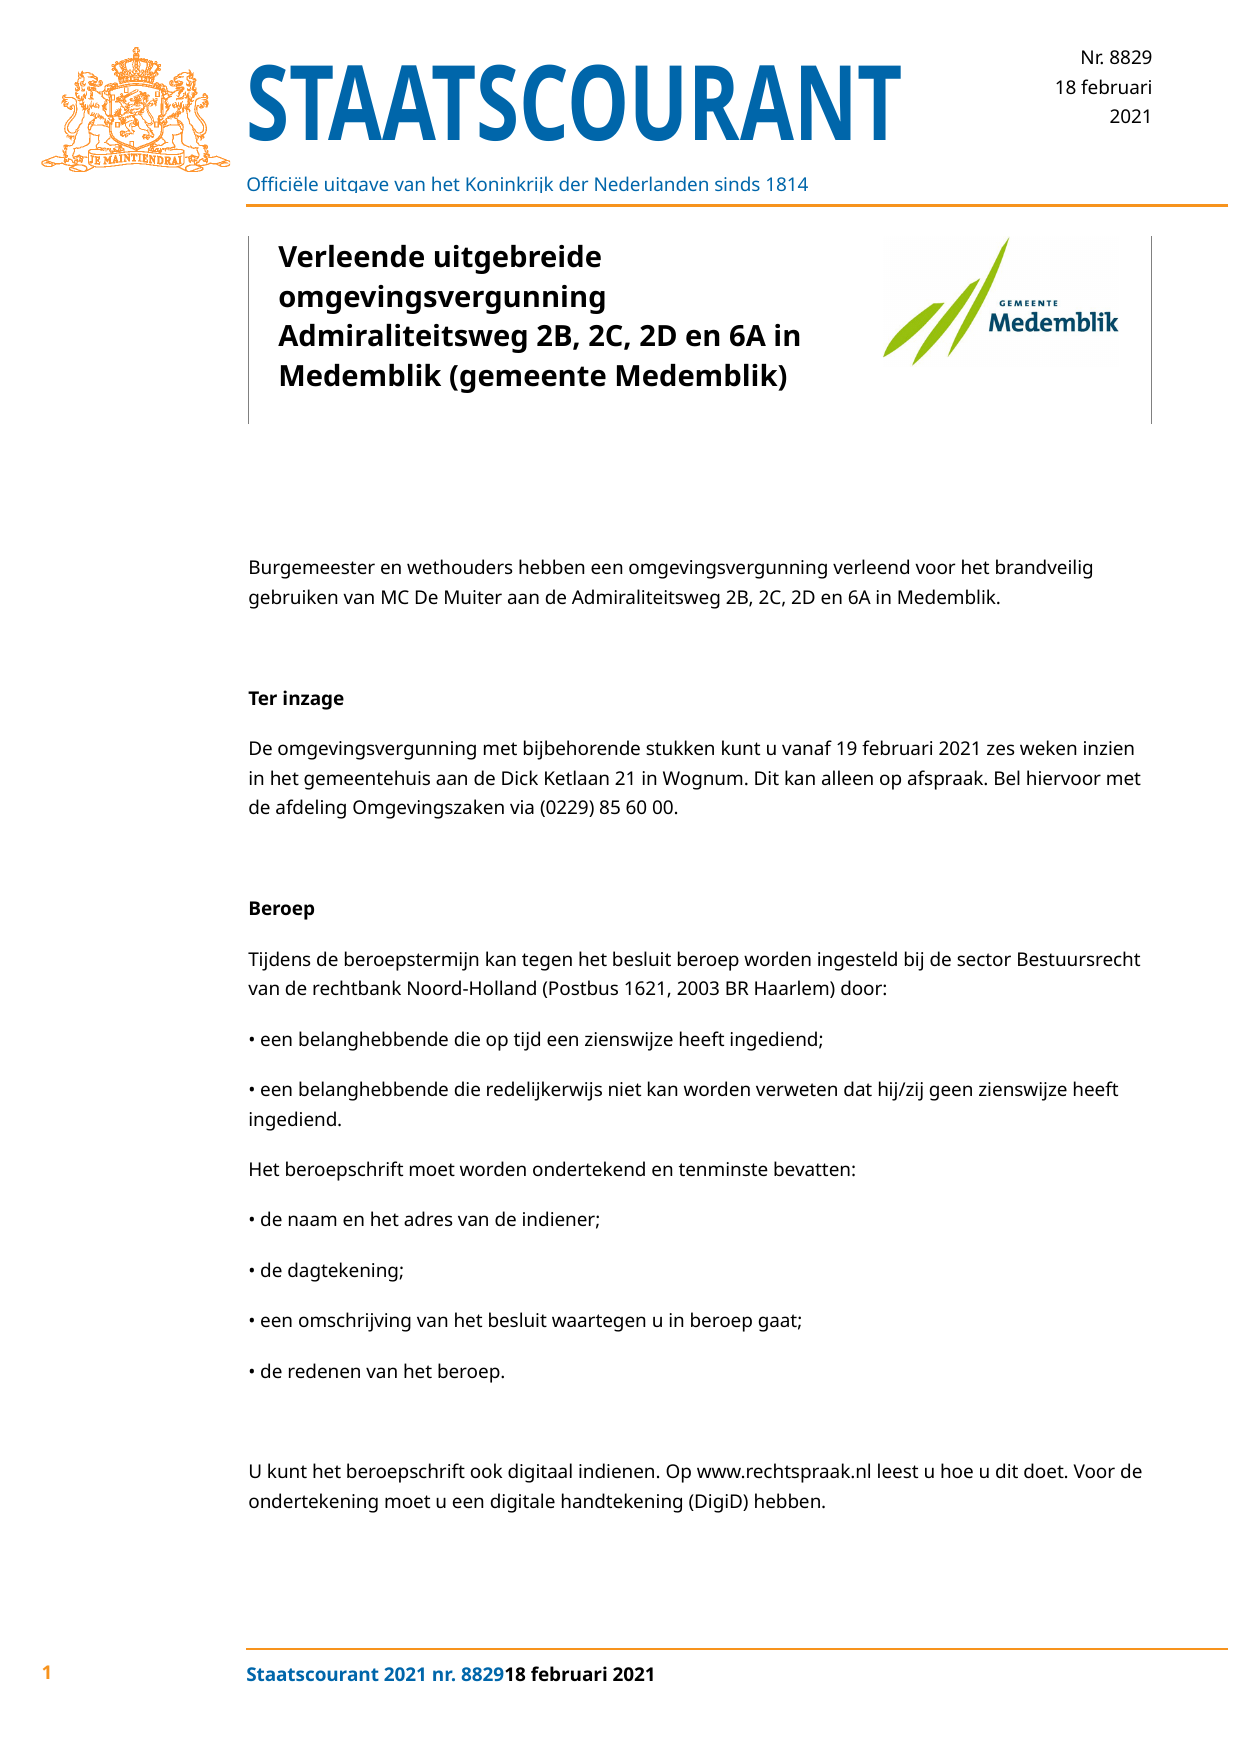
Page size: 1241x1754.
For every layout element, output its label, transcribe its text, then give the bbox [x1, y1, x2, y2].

table_header Verleende uitgebreide omgevingsvergunning Admiraliteitsweg 2B, 2C, 2D en 6A in Medemblik (gemeente Medemblik) [249, 236, 850, 424]
picture [882, 236, 1119, 367]
table_header [850, 236, 1151, 424]
text • een belanghebbende die op tijd een zienswijze heeft ingediend; [248, 1026, 1152, 1051]
picture [41, 47, 231, 172]
text Tijdens de beroepstermijn kan tegen het besluit beroep worden ingesteld bij de sector Bestuursrecht van de rechtbank Noord-Holland (Postbus 1621, 2003 BR Haarlem) door: [248, 946, 1152, 1001]
text Ter inzage [248, 685, 1152, 711]
text • de naam en het adres van de indiener; [248, 1207, 1152, 1232]
text U kunt het beroepschrift ook digitaal indienen. Op www.rechtspraak.nl leest u hoe u dit doet. Voor de ondertekening moet u een digitale handtekening (DigiD) hebben. [248, 1459, 1152, 1514]
text • de dagtekening; [248, 1257, 1152, 1283]
text Burgemeester en wethouders hebben een omgevingsvergunning verleend voor het brandveilig gebruiken van MC De Muiter aan de Admiraliteitsweg 2B, 2C, 2D en 6A in Medemblik. [248, 554, 1152, 610]
text • de redenen van het beroep. [248, 1358, 1152, 1383]
text • een belanghebbende die redelijkerwijs niet kan worden verweten dat hij/zij geen zienswijze heeft ingediend. [248, 1076, 1152, 1131]
text Het beroepschrift moet worden ondertekend en tenminste bevatten: [248, 1156, 1152, 1182]
text • een omschrijving van het besluit waartegen u in beroep gaat; [248, 1307, 1152, 1333]
text Beroep [248, 895, 1152, 921]
text De omgevingsvergunning met bijbehorende stukken kunt u vanaf 19 februari 2021 zes weken inzien in het gemeentehuis aan de Dick Ketlaan 21 in Wognum. Dit kan alleen op afspraak. Bel hiervoor met de afdeling Omgevingszaken via (0229) 85 60 00. [248, 735, 1152, 820]
